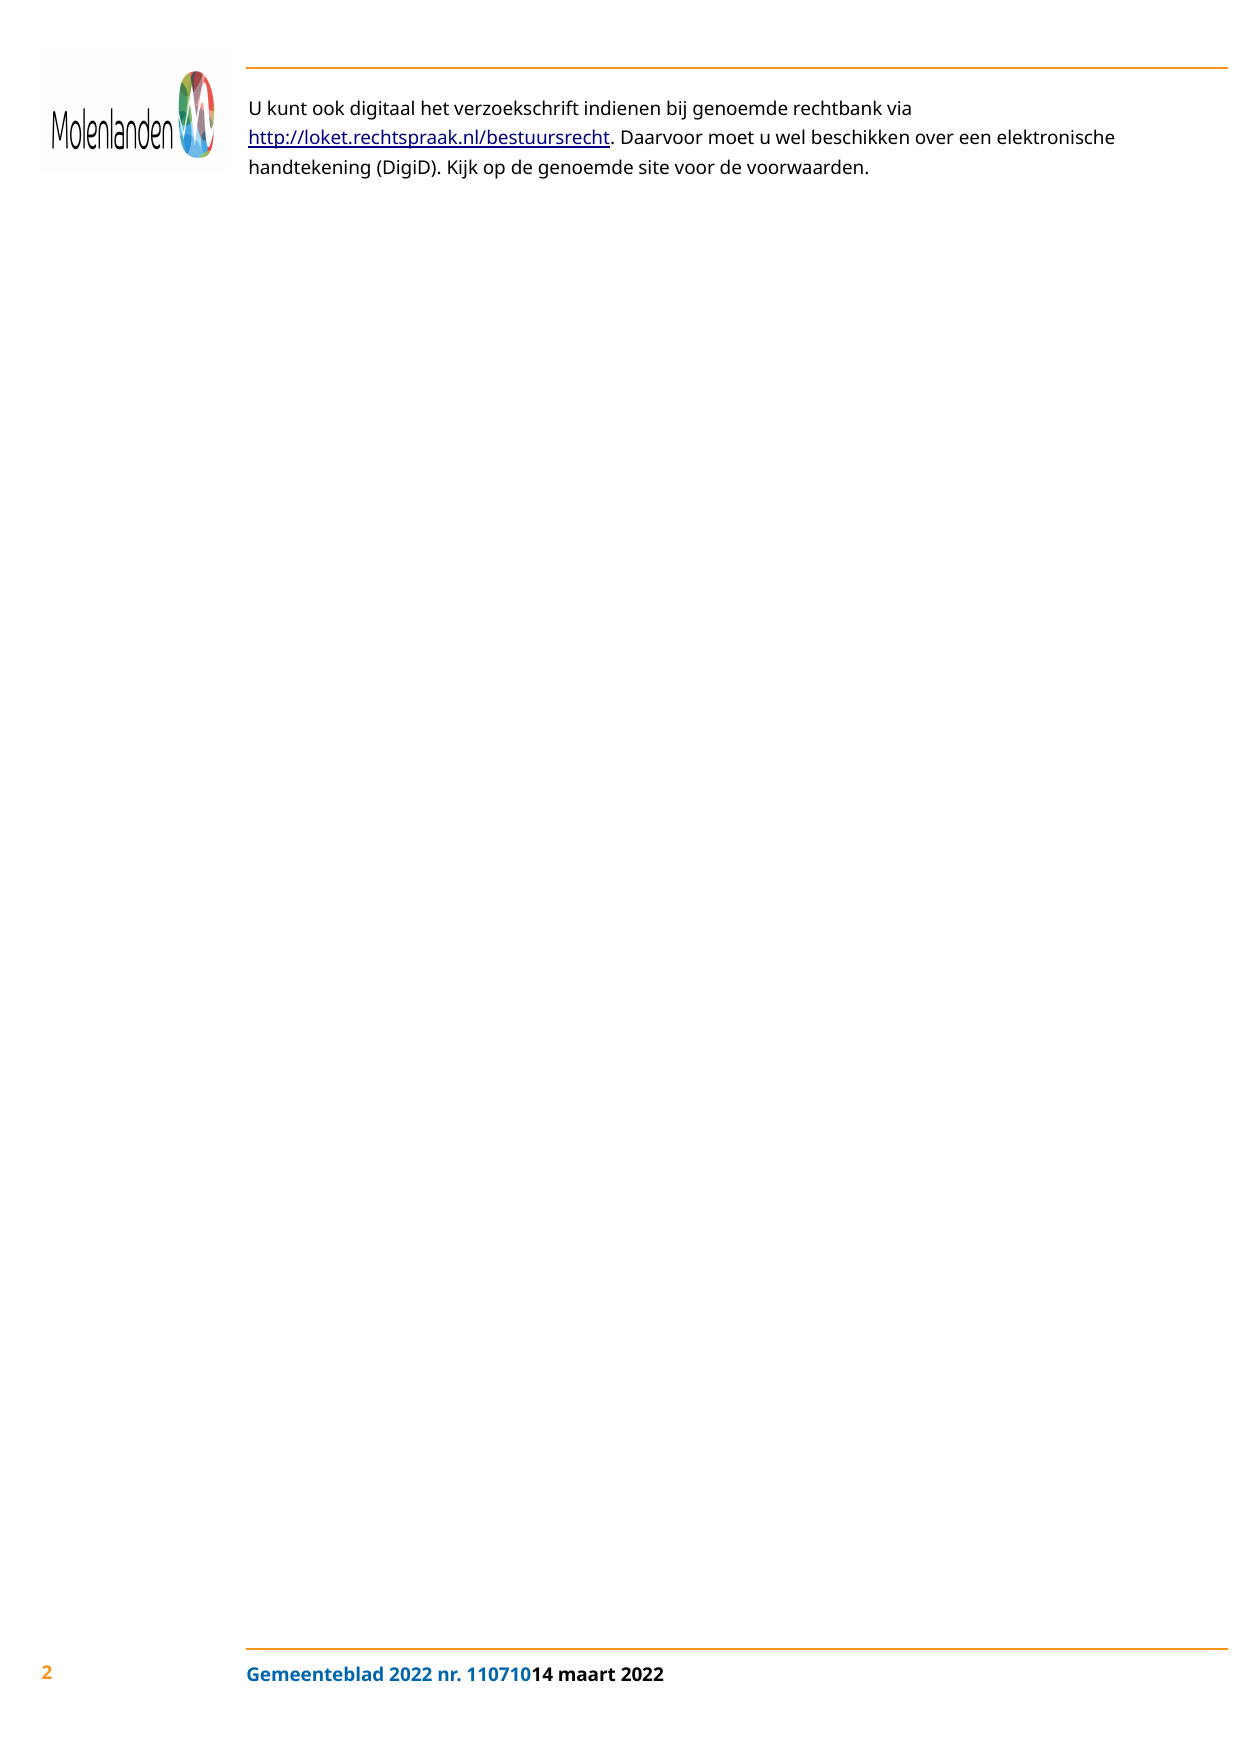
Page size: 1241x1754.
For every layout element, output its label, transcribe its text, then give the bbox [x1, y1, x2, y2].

picture [41, 47, 231, 172]
text U kunt ook digitaal het verzoekschrift indienen bij genoemde rechtbank via http://loket.rechtspraak.nl/bestuursrecht. Daarvoor moet u wel beschikken over een elektronische handtekening (DigiD). Kijk op de genoemde site voor de voorwaarden. [248, 95, 1152, 180]
